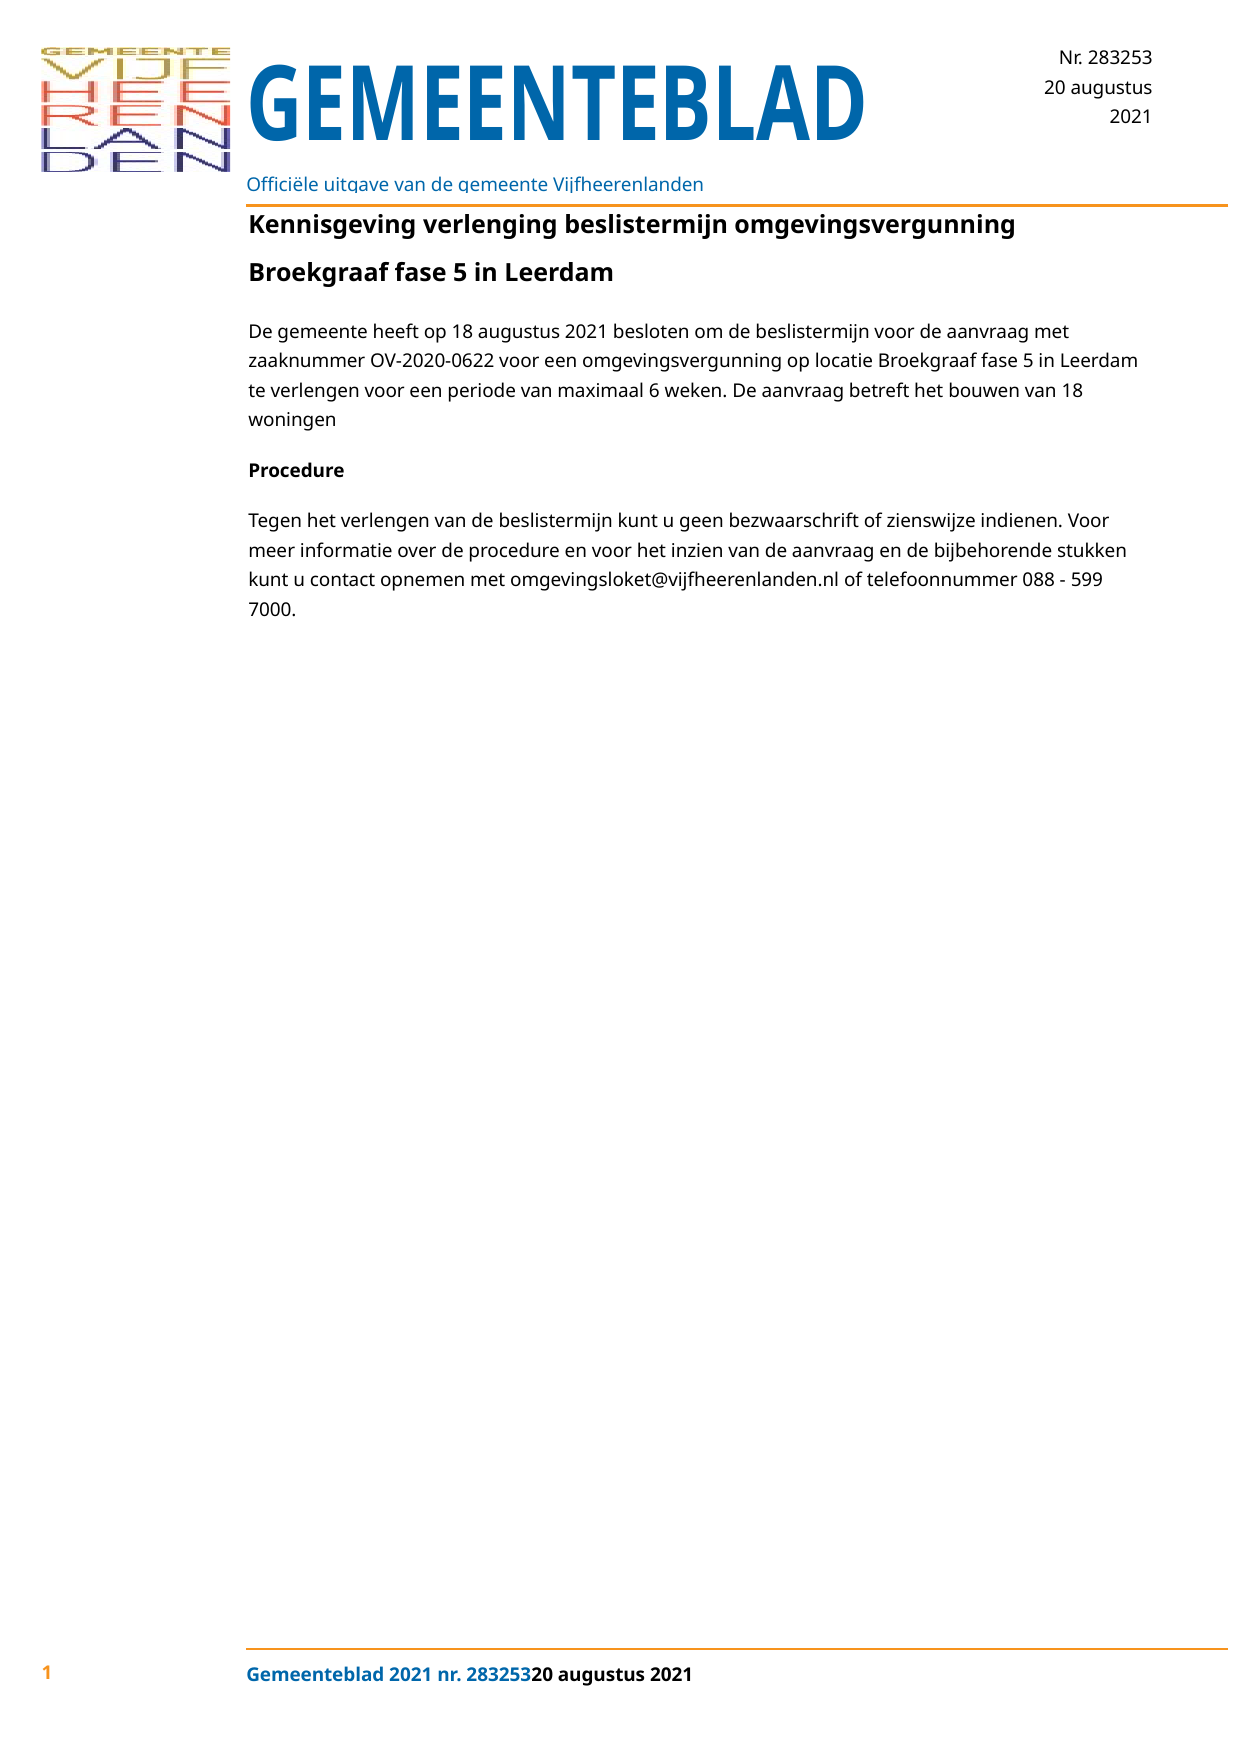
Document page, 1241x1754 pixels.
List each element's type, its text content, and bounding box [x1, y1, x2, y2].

text De gemeente heeft op 18 augustus 2021 besloten om de beslistermijn voor de aanvraag met zaaknummer OV-2020-0622 voor een omgevingsvergunning op locatie Broekgraaf fase 5 in Leerdam te verlengen voor een periode van maximaal 6 weken. De aanvraag betreft het bouwen van 18 woningen [248, 318, 1152, 432]
picture [41, 47, 231, 172]
text Procedure [248, 457, 1152, 483]
text Kennisgeving verlenging beslistermijn omgevingsvergunning Broekgraaf fase 5 in Leerdam [248, 207, 1152, 288]
text Tegen het verlengen van de beslistermijn kunt u geen bezwaarschrift of zienswijze indienen. Voor meer informatie over de procedure en voor het inzien van de aanvraag en de bijbehorende stukken kunt u contact opnemen met omgevingsloket@vijfheerenlanden.nl of telefoonnummer 088 - 599 7000. [248, 507, 1152, 622]
